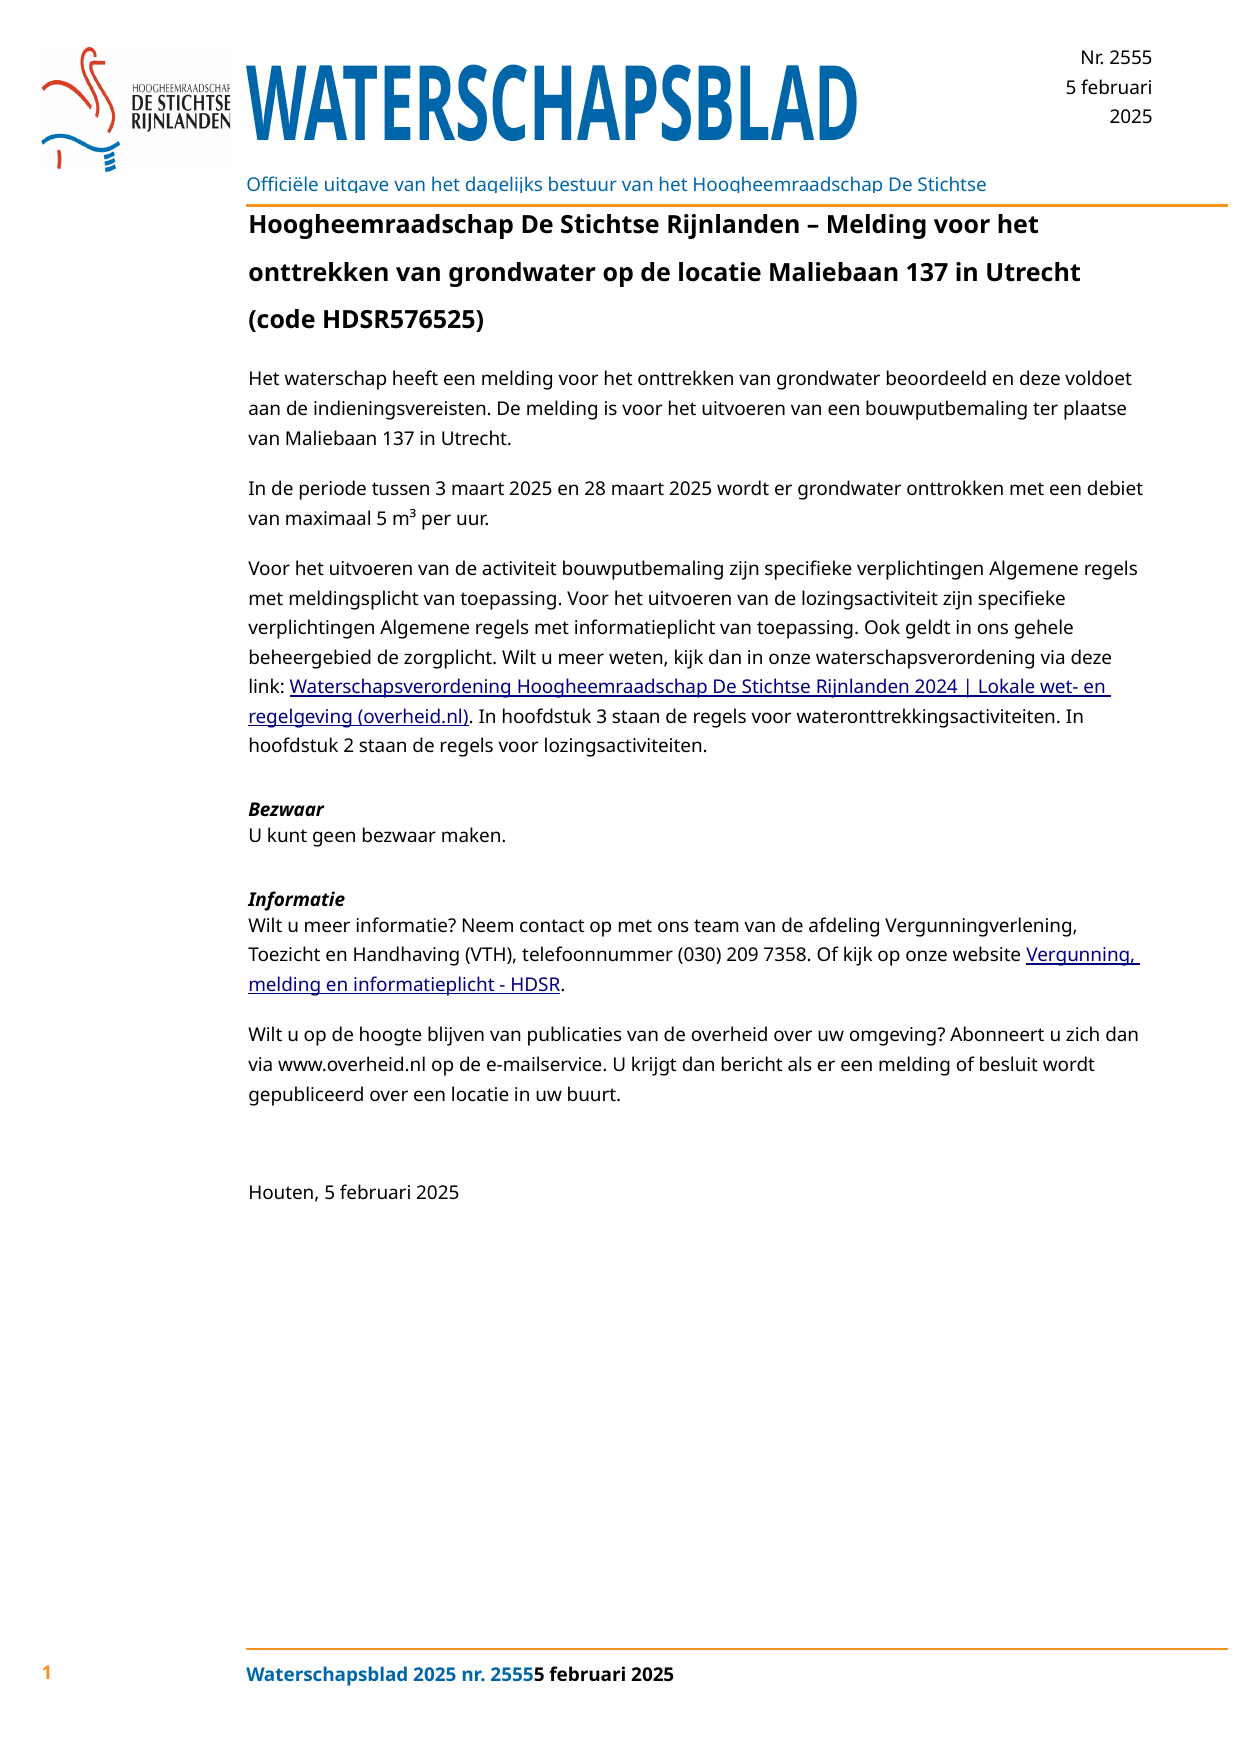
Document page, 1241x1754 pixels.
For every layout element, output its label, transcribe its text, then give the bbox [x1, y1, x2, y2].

text Informatie [248, 886, 1152, 912]
text Voor het uitvoeren van de activiteit bouwputbemaling zijn specifieke verplichtingen Algemene regels met meldingsplicht van toepassing. Voor het uitvoeren van de lozingsactiviteit zijn specifieke verplichtingen Algemene regels met informatieplicht van toepassing. Ook geldt in ons gehele beheergebied de zorgplicht. Wilt u meer weten, kijk dan in onze waterschapsverordening via deze link: Waterschapsverordening Hoogheemraadschap De Stichtse Rijnlanden 2024 | Lokale wet- en regelgeving (overheid.nl). In hoofdstuk 3 staan de regels voor wateronttrekkingsactiviteiten. In hoofdstuk 2 staan de regels voor lozingsactiviteiten. [248, 555, 1152, 758]
picture [41, 47, 231, 172]
text Wilt u meer informatie? Neem contact op met ons team van de afdeling Vergunningverlening, Toezicht en Handhaving (VTH), telefoonnummer (030) 209 7358. Of kijk op onze website Vergunning, melding en informatieplicht - HDSR. [248, 912, 1152, 997]
text Bezwaar [248, 797, 1152, 822]
text Hoogheemraadschap De Stichtse Rijnlanden – Melding voor het onttrekken van grondwater op de locatie Maliebaan 137 in Utrecht (code HDSR576525) [248, 207, 1152, 336]
text Houten, 5 februari 2025 [248, 1179, 1152, 1205]
text Het waterschap heeft een melding voor het onttrekken van grondwater beoordeeld en deze voldoet aan de indieningsvereisten. De melding is voor het uitvoeren van een bouwputbemaling ter plaatse van Maliebaan 137 in Utrecht. [248, 366, 1152, 450]
text U kunt geen bezwaar maken. [248, 822, 1152, 848]
text Wilt u op de hoogte blijven van publicaties van de overheid over uw omgeving? Abonneert u zich dan via www.overheid.nl op de e-mailservice. U krijgt dan bericht als er een melding of besluit wordt gepubliceerd over een locatie in uw buurt. [248, 1022, 1152, 1106]
text In de periode tussen 3 maart 2025 en 28 maart 2025 wordt er grondwater onttrokken met een debiet van maximaal 5 m³ per uur. [248, 475, 1152, 530]
